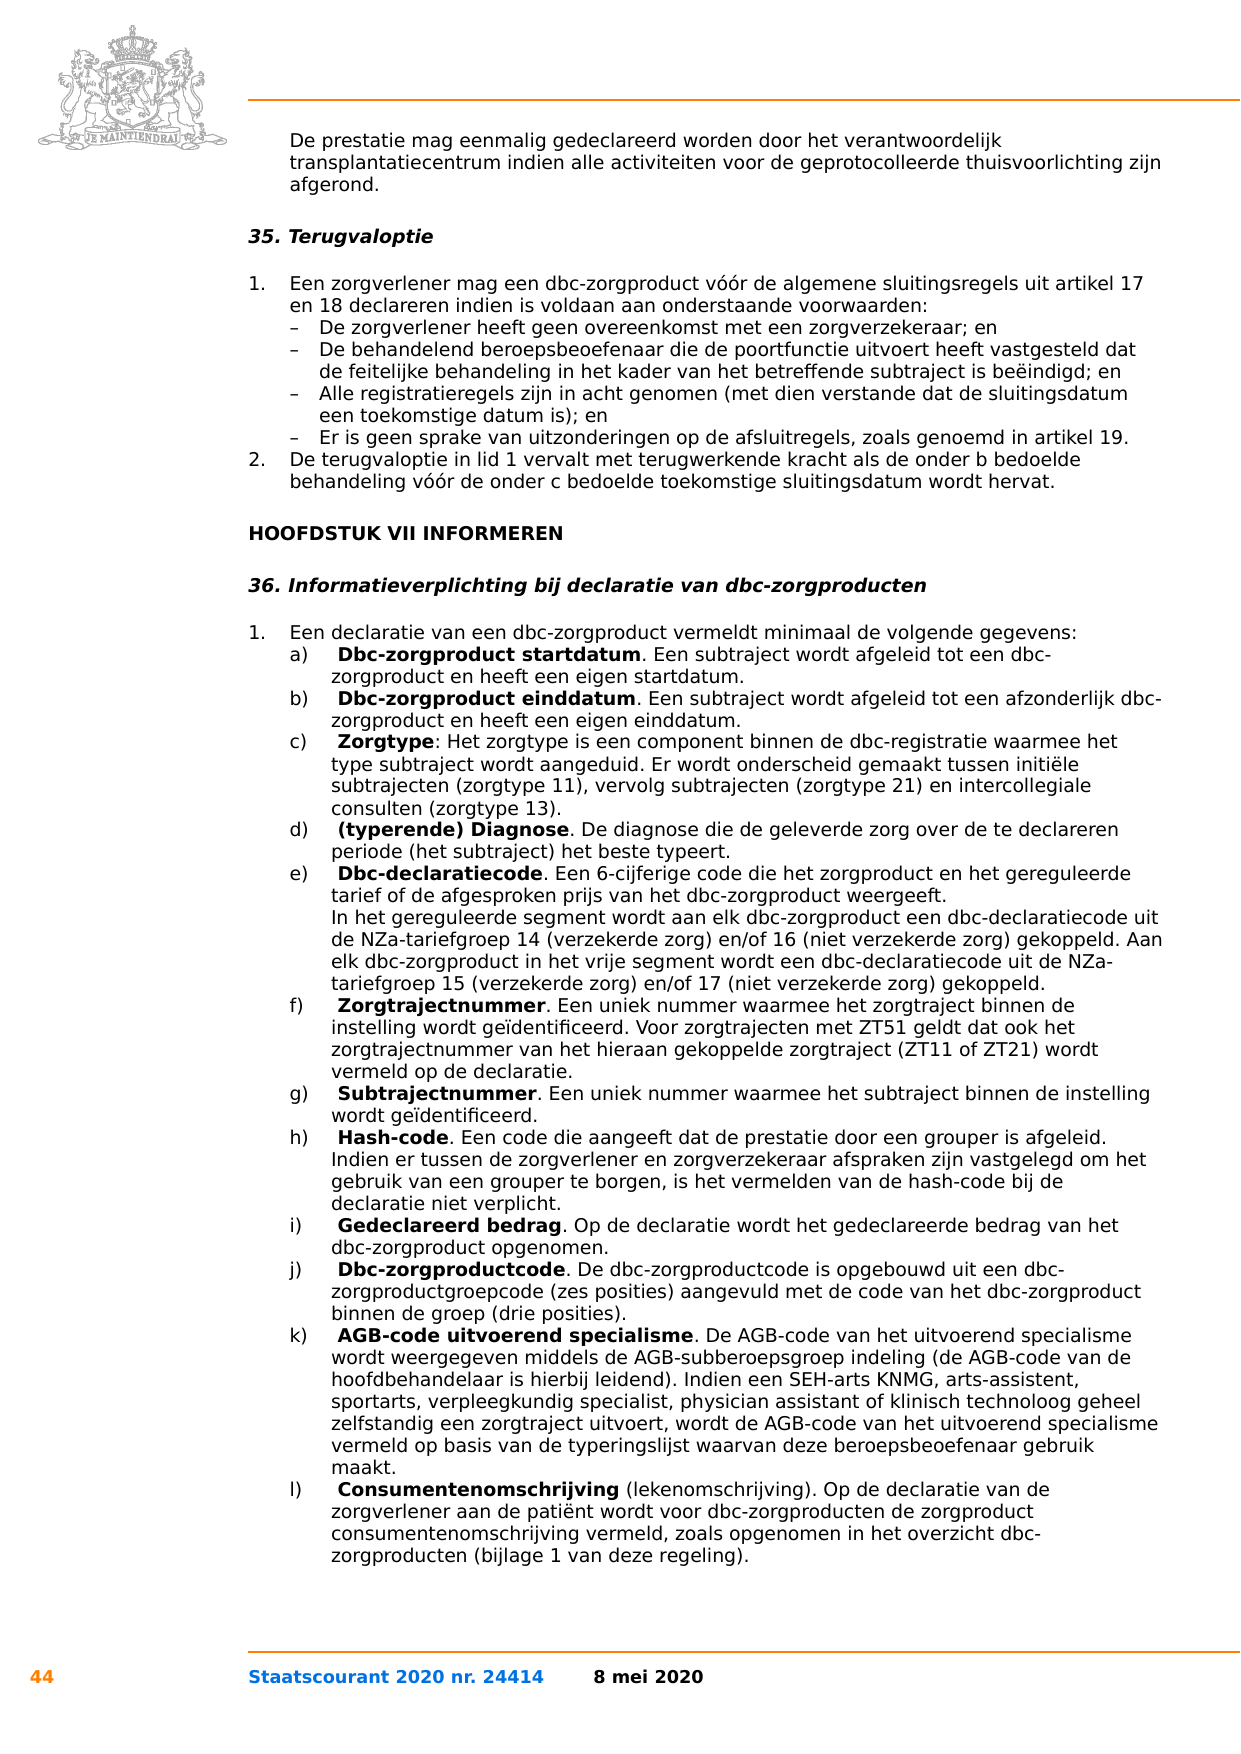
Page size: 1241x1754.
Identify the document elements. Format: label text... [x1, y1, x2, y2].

text 2. De terugvaloptie in lid 1 vervalt met terugwerkende kracht als de onder b bedoelde behandeling vóór de onder c bedoelde toekomstige sluitingsdatum wordt hervat. [248, 449, 1163, 493]
text a) Dbc-zorgproduct startdatum. Een subtraject wordt afgeleid tot een dbc-zorgproduct en heeft een eigen startdatum. [289, 643, 1163, 687]
subtitle HOOFDSTUK VII INFORMEREN [248, 523, 1163, 544]
subtitle 36. Informatieverplichting bij declaratie van dbc-zorgproducten [248, 574, 1163, 597]
text g) Subtrajectnummer. Een uniek nummer waarmee het subtraject binnen de instelling wordt geïdentificeerd. [289, 1083, 1163, 1127]
text i) Gedeclareerd bedrag. Op de declaratie wordt het gedeclareerde bedrag van het dbc-zorgproduct opgenomen. [289, 1215, 1163, 1259]
subtitle 35. Terugvaloptie [248, 226, 1163, 248]
picture [38, 25, 227, 150]
text – De behandelend beroepsbeoefenaar die de poortfunctie uitvoert heeft vastgesteld dat de feitelijke behandeling in het kader van het betreffende subtraject is beëindigd; en [289, 339, 1163, 383]
text d) (typerende) Diagnose. De diagnose die de geleverde zorg over de te declareren periode (het subtraject) het beste typeert. [289, 819, 1163, 863]
text h) Hash-code. Een code die aangeeft dat de prestatie door een grouper is afgeleid. Indien er tussen de zorgverlener en zorgverzekeraar afspraken zijn vastgelegd om het gebruik van een grouper te borgen, is het vermelden van de hash-code bij de declaratie niet verplicht. [289, 1127, 1163, 1215]
text 1. Een zorgverlener mag een dbc-zorgproduct vóór de algemene sluitingsregels uit artikel 17 en 18 declareren indien is voldaan aan onderstaande voorwaarden: [248, 273, 1163, 317]
text – Er is geen sprake van uitzonderingen op de afsluitregels, zoals genoemd in artikel 19. [289, 427, 1163, 449]
text e) Dbc-declaratiecode. Een 6-cijferige code die het zorgproduct en het gereguleerde tarief of de afgesproken prijs van het dbc-zorgproduct weergeeft. [289, 863, 1163, 907]
text De prestatie mag eenmalig gedeclareerd worden door het verantwoordelijk transplantatiecentrum indien alle activiteiten voor de geprotocolleerde thuisvoorlichting zijn afgerond. [289, 130, 1163, 196]
text l) Consumentenomschrijving (lekenomschrijving). Op de declaratie van de zorgverlener aan de patiënt wordt voor dbc-zorgproducten de zorgproduct consumentenomschrijving vermeld, zoals opgenomen in het overzicht dbc-zorgproducten (bijlage 1 van deze regeling). [289, 1479, 1163, 1567]
text j) Dbc-zorgproductcode. De dbc-zorgproductcode is opgebouwd uit een dbc-zorgproductgroepcode (zes posities) aangevuld met de code van het dbc-zorgproduct binnen de groep (drie posities). [289, 1259, 1163, 1325]
text – De zorgverlener heeft geen overeenkomst met een zorgverzekeraar; en [289, 317, 1163, 339]
text f) Zorgtrajectnummer. Een uniek nummer waarmee het zorgtraject binnen de instelling wordt geïdentificeerd. Voor zorgtrajecten met ZT51 geldt dat ook het zorgtrajectnummer van het hieraan gekoppelde zorgtraject (ZT11 of ZT21) wordt vermeld op de declaratie. [289, 995, 1163, 1083]
text 1. Een declaratie van een dbc-zorgproduct vermeldt minimaal de volgende gegevens: [248, 622, 1163, 643]
text b) Dbc-zorgproduct einddatum. Een subtraject wordt afgeleid tot een afzonderlijk dbc-zorgproduct en heeft een eigen einddatum. [289, 687, 1163, 731]
text – Alle registratieregels zijn in acht genomen (met dien verstande dat de sluitingsdatum een toekomstige datum is); en [289, 383, 1163, 427]
text c) Zorgtype: Het zorgtype is een component binnen de dbc-registratie waarmee het type subtraject wordt aangeduid. Er wordt onderscheid gemaakt tussen initiële subtrajecten (zorgtype 11), vervolg subtrajecten (zorgtype 21) en intercollegiale consulten (zorgtype 13). [289, 731, 1163, 819]
text In het gereguleerde segment wordt aan elk dbc-zorgproduct een dbc-declaratiecode uit de NZa-tariefgroep 14 (verzekerde zorg) en/of 16 (niet verzekerde zorg) gekoppeld. Aan elk dbc-zorgproduct in het vrije segment wordt een dbc-declaratiecode uit de NZa-tariefgroep 15 (verzekerde zorg) en/of 17 (niet verzekerde zorg) gekoppeld. [331, 907, 1163, 995]
text k) AGB-code uitvoerend specialisme. De AGB-code van het uitvoerend specialisme wordt weergegeven middels de AGB-subberoepsgroep indeling (de AGB-code van de hoofdbehandelaar is hierbij leidend). Indien een SEH-arts KNMG, arts-assistent, sportarts, verpleegkundig specialist, physician assistant of klinisch technoloog geheel zelfstandig een zorgtraject uitvoert, wordt de AGB-code van het uitvoerend specialisme vermeld op basis van de typeringslijst waarvan deze beroepsbeoefenaar gebruik maakt. [289, 1325, 1163, 1479]
